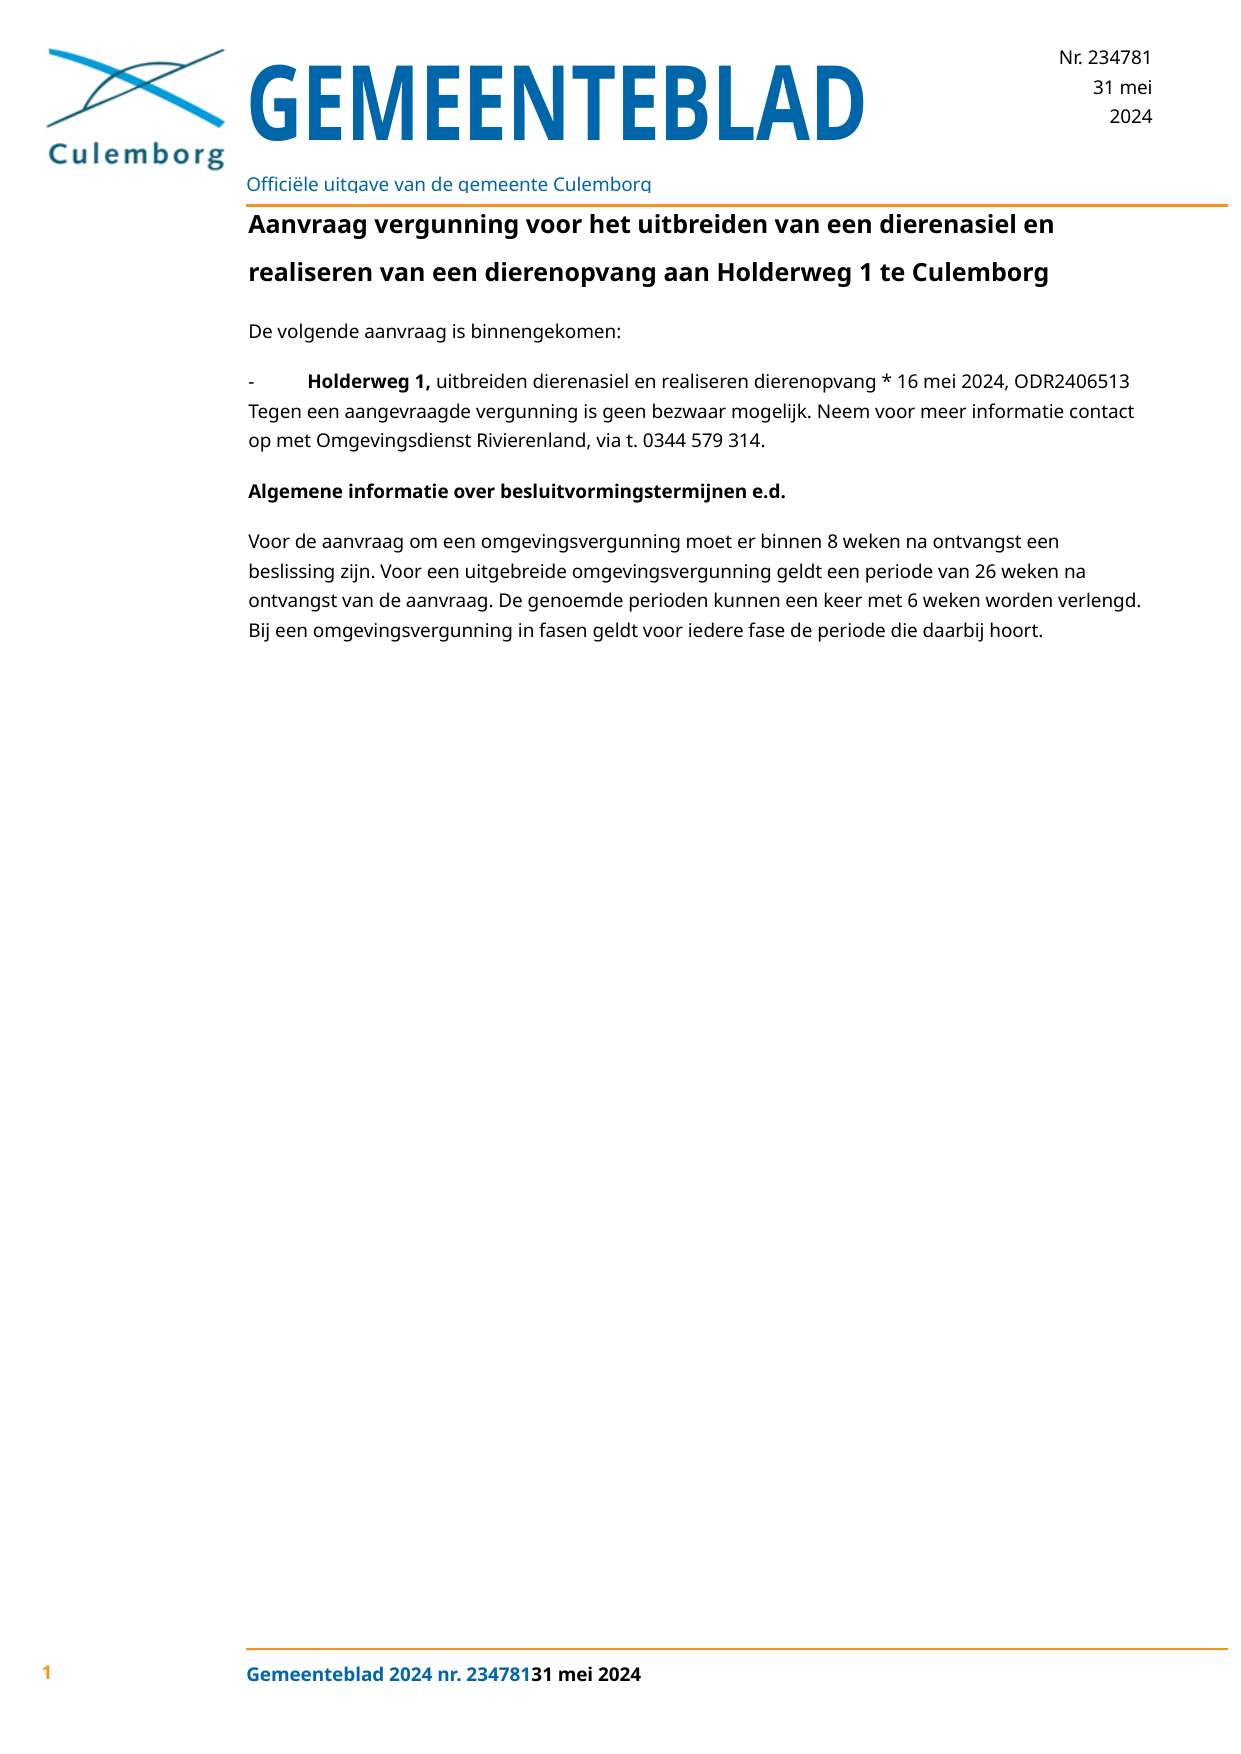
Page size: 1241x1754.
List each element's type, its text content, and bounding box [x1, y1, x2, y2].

list Holderweg 1, uitbreiden dierenasiel en realiseren dierenopvang * 16 mei 2024, ODR2406513 [248, 368, 1152, 394]
picture [41, 47, 231, 172]
text De volgende aanvraag is binnengekomen: [248, 318, 1152, 344]
text Algemene informatie over besluitvormingstermijnen e.d. [248, 478, 1152, 504]
text Aanvraag vergunning voor het uitbreiden van een dierenasiel en realiseren van een dierenopvang aan Holderweg 1 te Culemborg [248, 207, 1152, 288]
text Voor de aanvraag om een omgevingsvergunning moet er binnen 8 weken na ontvangst een beslissing zijn. Voor een uitgebreide omgevingsvergunning geldt een periode van 26 weken na ontvangst van de aanvraag. De genoemde perioden kunnen een keer met 6 weken worden verlengd. Bij een omgevingsvergunning in fasen geldt voor iedere fase de periode die daarbij hoort. [248, 528, 1152, 643]
text Tegen een aangevraagde vergunning is geen bezwaar mogelijk. Neem voor meer informatie contact op met Omgevingsdienst Rivierenland, via t. 0344 579 314. [248, 398, 1152, 453]
